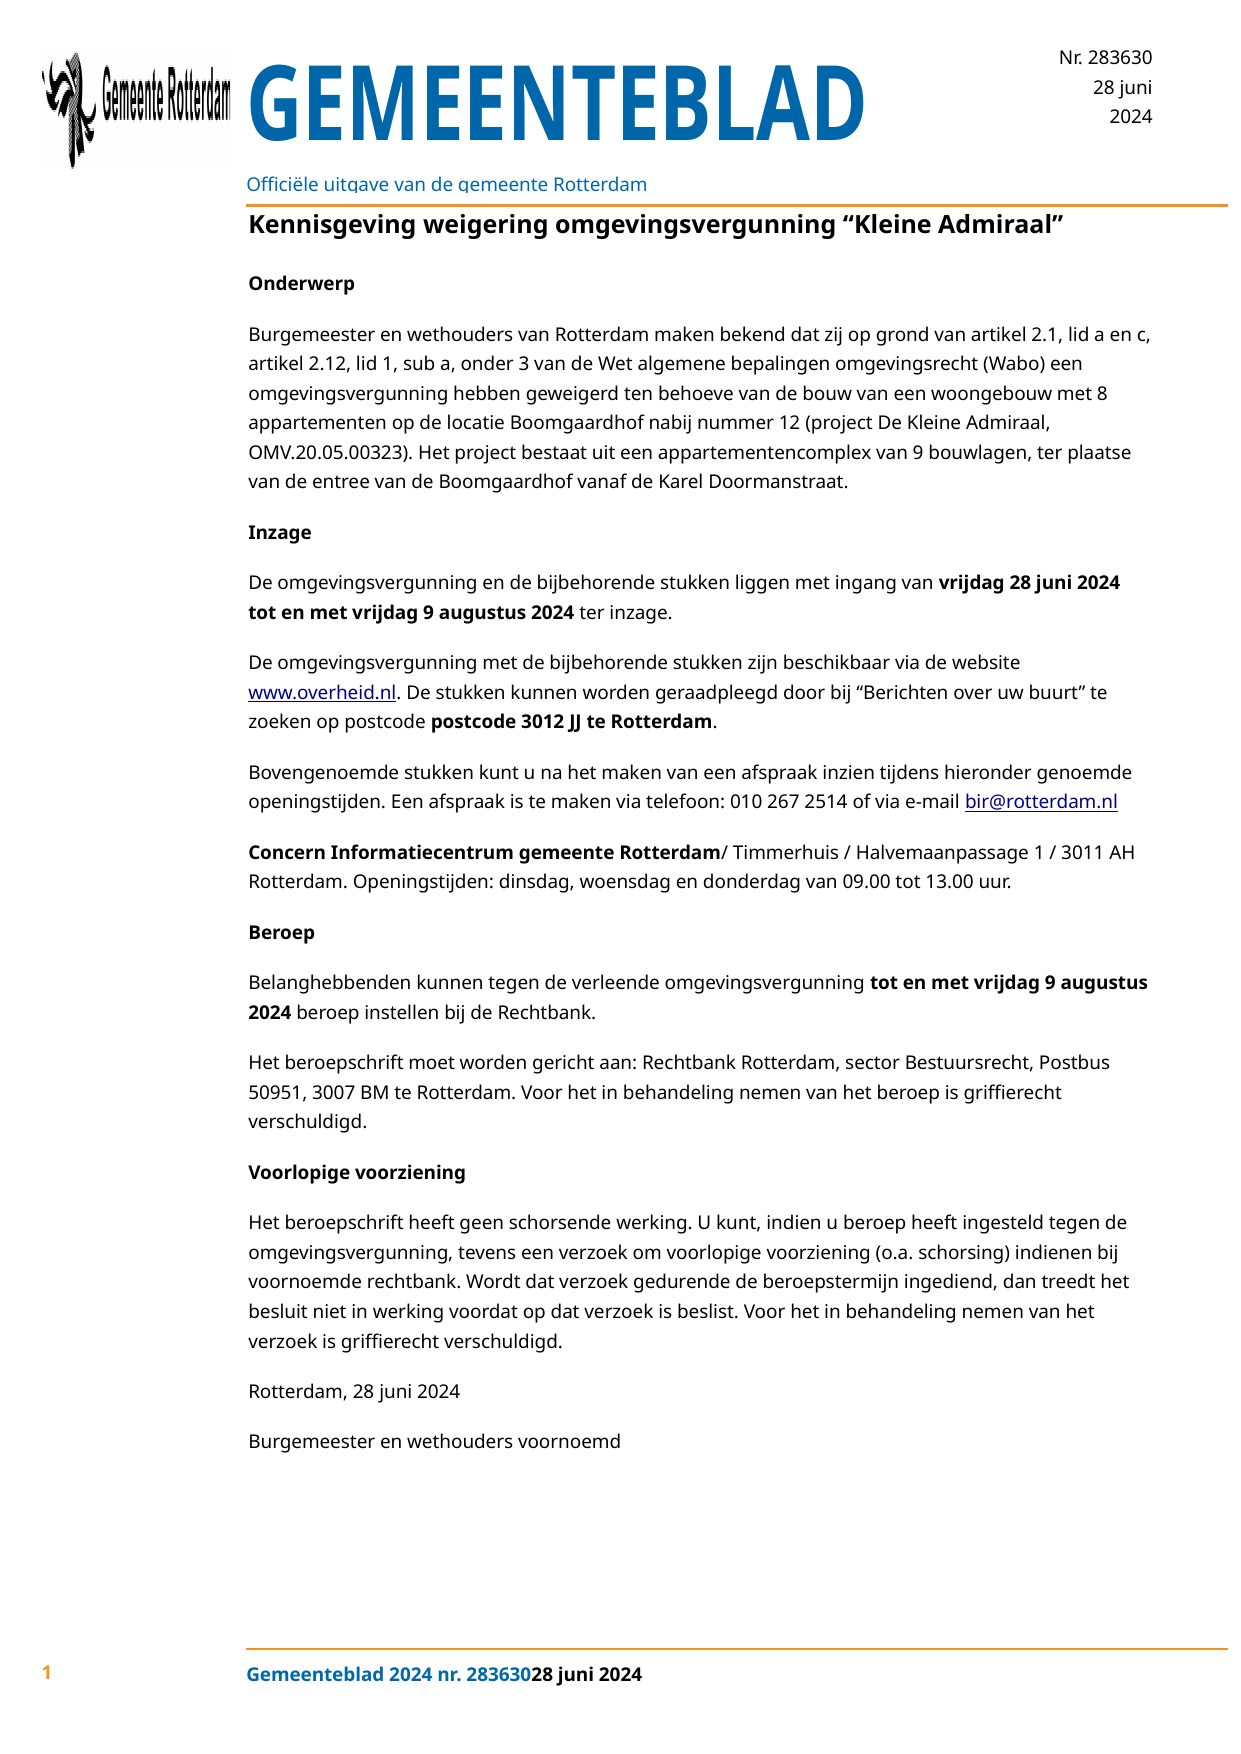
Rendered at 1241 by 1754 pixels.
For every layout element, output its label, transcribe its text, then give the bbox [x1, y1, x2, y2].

text Kennisgeving weigering omgevingsvergunning “Kleine Admiraal” [248, 207, 1152, 241]
text Het beroepschrift heeft geen schorsende werking. U kunt, indien u beroep heeft ingesteld tegen de omgevingsvergunning, tevens een verzoek om voorlopige voorziening (o.a. schorsing) indienen bij voornoemde rechtbank. Wordt dat verzoek gedurende de beroepstermijn ingediend, dan treedt het besluit niet in werking voordat op dat verzoek is beslist. Voor het in behandeling nemen van het verzoek is griffierecht verschuldigd. [248, 1209, 1152, 1353]
text Burgemeester en wethouders voornoemd [248, 1429, 1152, 1454]
text Rotterdam, 28 juni 2024 [248, 1378, 1152, 1404]
text Burgemeester en wethouders van Rotterdam maken bekend dat zij op grond van artikel 2.1, lid a en c, artikel 2.12, lid 1, sub a, onder 3 van de Wet algemene bepalingen omgevingsrecht (Wabo) een omgevingsvergunning hebben geweigerd ten behoeve van de bouw van een woongebouw met 8 appartementen op de locatie Boomgaardhof nabij nummer 12 (project De Kleine Admiraal, OMV.20.05.00323). Het project bestaat uit een appartementencomplex van 9 bouwlagen, ter plaatse van de entree van de Boomgaardhof vanaf de Karel Doormanstraat. [248, 321, 1152, 494]
text De omgevingsvergunning en de bijbehorende stukken liggen met ingang van vrijdag 28 juni 2024 tot en met vrijdag 9 augustus 2024 ter inzage. [248, 569, 1152, 625]
text Inzage [248, 519, 1152, 545]
text Concern Informatiecentrum gemeente Rotterdam/ Timmerhuis / Halvemaanpassage 1 / 3011 AH Rotterdam. Openingstijden: dinsdag, woensdag en donderdag van 09.00 tot 13.00 uur. [248, 839, 1152, 894]
picture [41, 47, 231, 172]
text Belanghebbenden kunnen tegen de verleende omgevingsvergunning tot en met vrijdag 9 augustus 2024 beroep instellen bij de Rechtbank. [248, 969, 1152, 1025]
text Bovengenoemde stukken kunt u na het maken van een afspraak inzien tijdens hieronder genoemde openingstijden. Een afspraak is te maken via telefoon: 010 267 2514 of via e-mail bir@rotterdam.nl [248, 759, 1152, 814]
text De omgevingsvergunning met de bijbehorende stukken zijn beschikbaar via de website www.overheid.nl. De stukken kunnen worden geraadpleegd door bij “Berichten over uw buurt” te zoeken op postcode postcode 3012 JJ te Rotterdam. [248, 649, 1152, 734]
text Beroep [248, 919, 1152, 945]
text Voorlopige voorziening [248, 1159, 1152, 1185]
text Het beroepschrift moet worden gericht aan: Rechtbank Rotterdam, sector Bestuursrecht, Postbus 50951, 3007 BM te Rotterdam. Voor het in behandeling nemen van het beroep is griffierecht verschuldigd. [248, 1049, 1152, 1134]
text Onderwerp [248, 270, 1152, 296]
